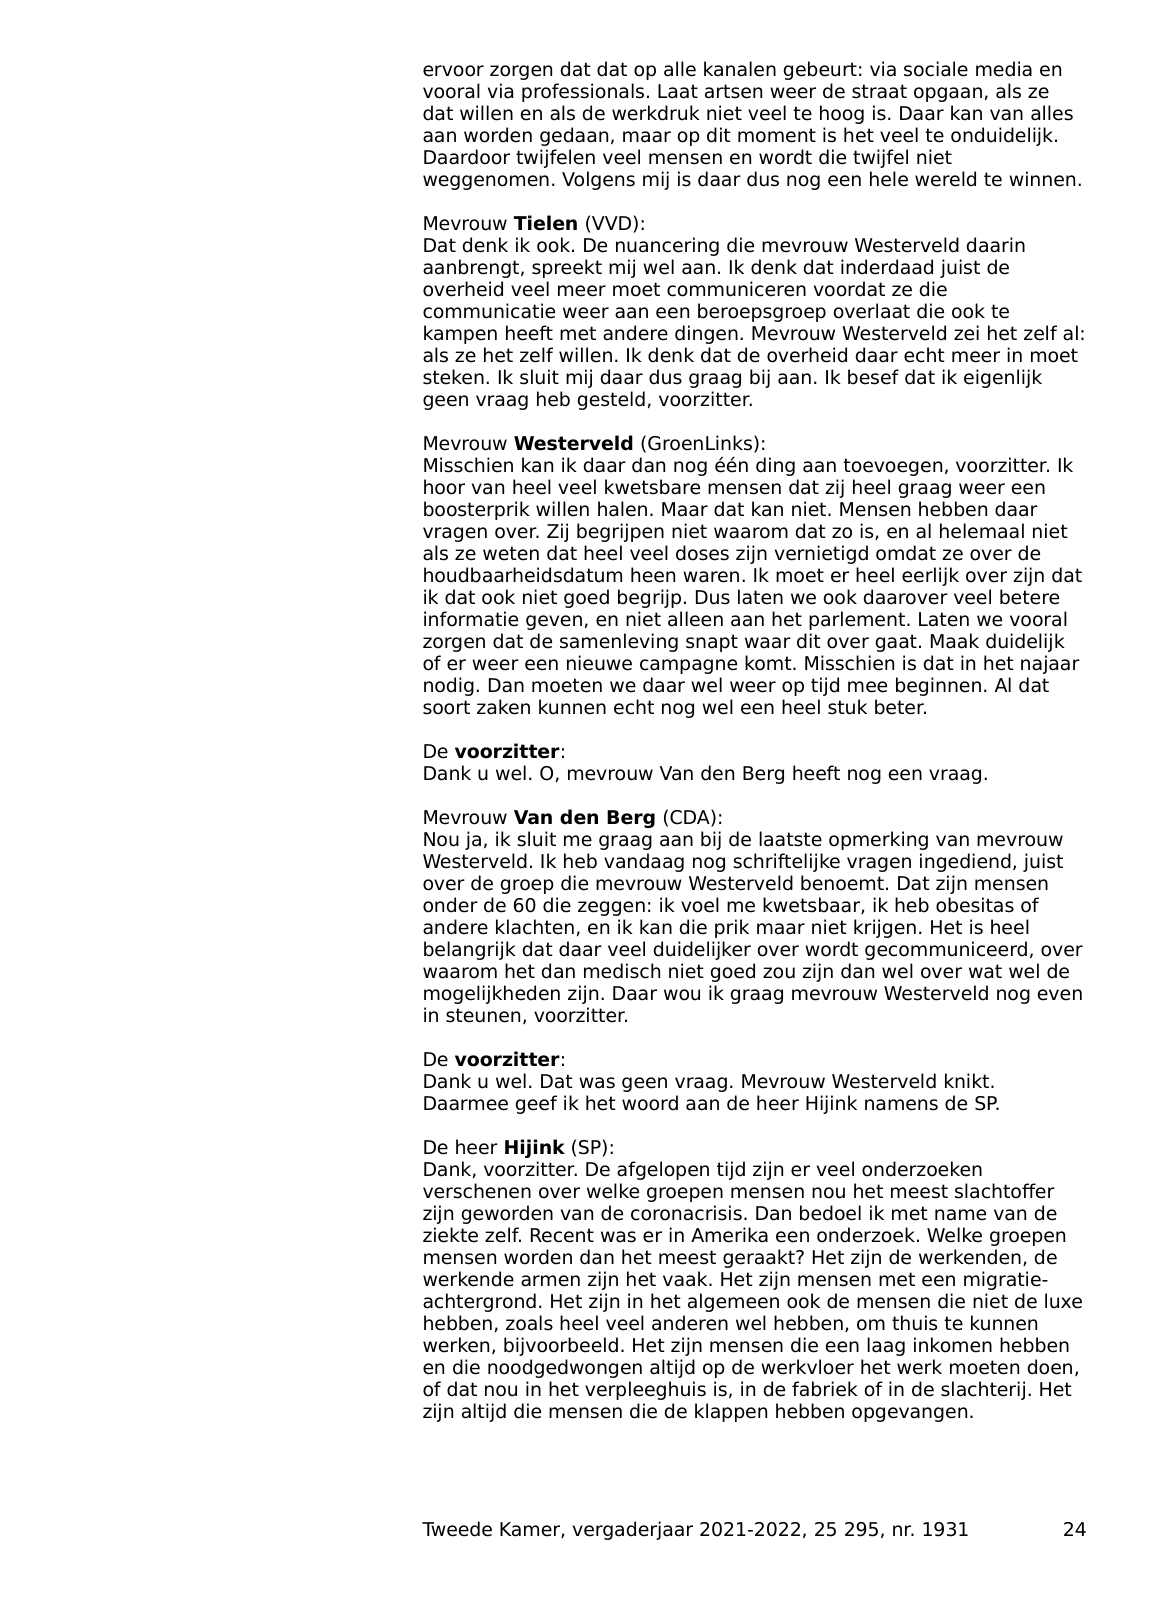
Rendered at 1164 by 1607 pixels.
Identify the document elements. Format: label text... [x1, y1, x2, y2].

text Dank, voorzitter. De afgelopen tijd zijn er veel onderzoeken verschenen over welke groepen mensen nou het meest slachtoffer zijn geworden van de coronacrisis. Dan bedoel ik met name van de ziekte zelf. Recent was er in Amerika een onderzoek. Welke groepen mensen worden dan het meest geraakt? Het zijn de werkenden, de werkende armen zijn het vaak. Het zijn mensen met een migratie-achtergrond. Het zijn in het algemeen ook de mensen die niet de luxe hebben, zoals heel veel anderen wel hebben, om thuis te kunnen werken, bijvoorbeeld. Het zijn mensen die een laag inkomen hebben en die noodgedwongen altijd op de werkvloer het werk moeten doen, of dat nou in het verpleeghuis is, in de fabriek of in de slachterij. Het zijn altijd die mensen die de klappen hebben opgevangen. [422, 1159, 1087, 1423]
text Dat denk ik ook. De nuancering die mevrouw Westerveld daarin aanbrengt, spreekt mij wel aan. Ik denk dat inderdaad juist de overheid veel meer moet communiceren voordat ze die communicatie weer aan een beroepsgroep overlaat die ook te kampen heeft met andere dingen. Mevrouw Westerveld zei het zelf al: als ze het zelf willen. Ik denk dat de overheid daar echt meer in moet steken. Ik sluit mij daar dus graag bij aan. Ik besef dat ik eigenlijk geen vraag heb gesteld, voorzitter. [422, 235, 1087, 411]
text De voorzitter: [422, 1049, 1087, 1071]
text Dank u wel. O, mevrouw Van den Berg heeft nog een vraag. [422, 763, 1087, 785]
text Misschien kan ik daar dan nog één ding aan toevoegen, voorzitter. Ik hoor van heel veel kwetsbare mensen dat zij heel graag weer een boosterprik willen halen. Maar dat kan niet. Mensen hebben daar vragen over. Zij begrijpen niet waarom dat zo is, en al helemaal niet als ze weten dat heel veel doses zijn vernietigd omdat ze over de houdbaarheidsdatum heen waren. Ik moet er heel eerlijk over zijn dat ik dat ook niet goed begrijp. Dus laten we ook daarover veel betere informatie geven, en niet alleen aan het parlement. Laten we vooral zorgen dat de samenleving snapt waar dit over gaat. Maak duidelijk of er weer een nieuwe campagne komt. Misschien is dat in het najaar nodig. Dan moeten we daar wel weer op tijd mee beginnen. Al dat soort zaken kunnen echt nog wel een heel stuk beter. [422, 455, 1087, 719]
text ervoor zorgen dat dat op alle kanalen gebeurt: via sociale media en vooral via professionals. Laat artsen weer de straat opgaan, als ze dat willen en als de werkdruk niet veel te hoog is. Daar kan van alles aan worden gedaan, maar op dit moment is het veel te onduidelijk. Daardoor twijfelen veel mensen en wordt die twijfel niet weggenomen. Volgens mij is daar dus nog een hele wereld te winnen. [422, 59, 1087, 191]
text Mevrouw Tielen (VVD): [422, 213, 1087, 235]
text De heer Hijink (SP): [422, 1137, 1087, 1159]
text Mevrouw Van den Berg (CDA): [422, 807, 1087, 829]
text Dank u wel. Dat was geen vraag. Mevrouw Westerveld knikt. Daarmee geef ik het woord aan de heer Hijink namens de SP. [422, 1071, 1087, 1115]
text Nou ja, ik sluit me graag aan bij de laatste opmerking van mevrouw Westerveld. Ik heb vandaag nog schriftelijke vragen ingediend, juist over de groep die mevrouw Westerveld benoemt. Dat zijn mensen onder de 60 die zeggen: ik voel me kwetsbaar, ik heb obesitas of andere klachten, en ik kan die prik maar niet krijgen. Het is heel belangrijk dat daar veel duidelijker over wordt gecommuniceerd, over waarom het dan medisch niet goed zou zijn dan wel over wat wel de mogelijkheden zijn. Daar wou ik graag mevrouw Westerveld nog even in steunen, voorzitter. [422, 829, 1087, 1027]
text De voorzitter: [422, 741, 1087, 763]
text Mevrouw Westerveld (GroenLinks): [422, 433, 1087, 455]
